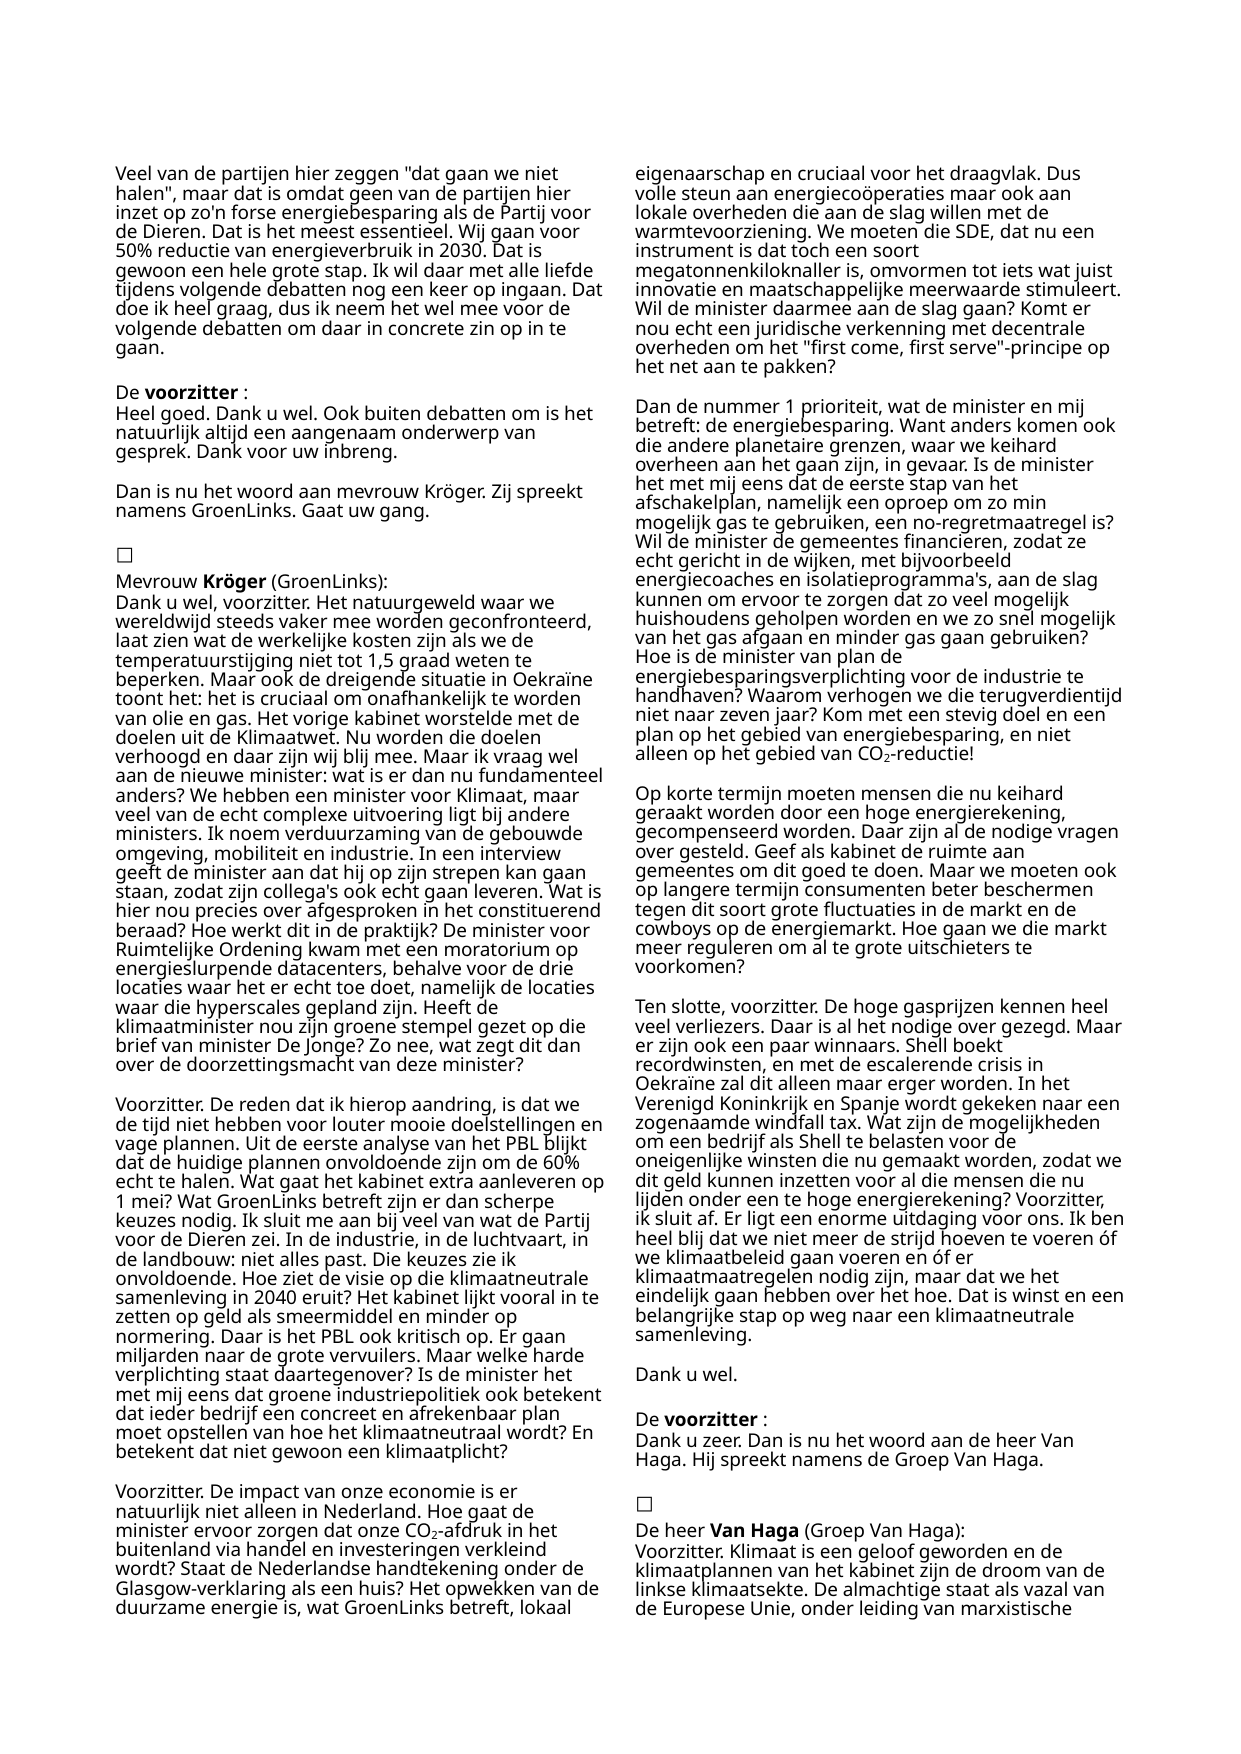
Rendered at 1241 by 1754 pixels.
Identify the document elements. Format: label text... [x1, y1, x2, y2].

text Mevrouw Kröger (GroenLinks): [115, 568, 605, 594]
text Voorzitter. Klimaat is een geloof geworden en de klimaatplannen van het kabinet zijn de droom van de linkse klimaatsekte. De almachtige staat als vazal van de Europese Unie, onder leiding van marxistische [635, 1543, 1125, 1620]
text De heer Van Haga (Groep Van Haga): [635, 1517, 1125, 1543]
text Dank u wel. [635, 1366, 1125, 1385]
text Veel van de partijen hier zeggen "dat gaan we niet halen", maar dat is omdat geen van de partijen hier inzet op zo'n forse energiebesparing als de Partij voor de Dieren. Dat is het meest essentieel. Wij gaan voor 50% reductie van energieverbruik in 2030. Dat is gewoon een hele grote stap. Ik wil daar met alle liefde tijdens volgende debatten nog een keer op ingaan. Dat doe ik heel graag, dus ik neem het wel mee voor de volgende debatten om daar in concrete zin op in te gaan. [115, 165, 605, 358]
text Dan is nu het woord aan mevrouw Kröger. Zij spreekt namens GroenLinks. Gaat uw gang. [115, 483, 605, 522]
text ⬜ [115, 542, 605, 568]
text De voorzitter : [635, 1406, 1125, 1432]
text ⬜ [635, 1491, 1125, 1517]
text Op korte termijn moeten mensen die nu keihard geraakt worden door een hoge energierekening, gecompenseerd worden. Daar zijn al de nodige vragen over gesteld. Geef als kabinet de ruimte aan gemeentes om dit goed te doen. Maar we moeten ook op langere termijn consumenten beter beschermen tegen dit soort grote fluctuaties in de markt en de cowboys op de energiemarkt. Hoe gaan we die markt meer reguleren om al te grote uitschieters te voorkomen? [635, 785, 1125, 978]
text Voorzitter. De impact van onze economie is er natuurlijk niet alleen in Nederland. Hoe gaat de minister ervoor zorgen dat onze CO2-afdruk in het buitenland via handel en investeringen verkleind wordt? Staat de Nederlandse handtekening onder de Glasgow-verklaring als een huis? Het opwekken van de duurzame energie is, wat GroenLinks betreft, lokaal [115, 1483, 605, 1618]
text Heel goed. Dank u wel. Ook buiten debatten om is het natuurlijk altijd een aangenaam onderwerp van gesprek. Dank voor uw inbreng. [115, 404, 605, 462]
text Dank u zeer. Dan is nu het woord aan de heer Van Haga. Hij spreekt namens de Groep Van Haga. [635, 1432, 1125, 1470]
text Ten slotte, voorzitter. De hoge gasprijzen kennen heel veel verliezers. Daar is al het nodige over gezegd. Maar er zijn ook een paar winnaars. Shell boekt recordwinsten, en met de escalerende crisis in Oekraïne zal dit alleen maar erger worden. In het Verenigd Koninkrijk en Spanje wordt gekeken naar een zogenaamde windfall tax. Wat zijn de mogelijkheden om een bedrijf als Shell te belasten voor de oneigenlijke winsten die nu gemaakt worden, zodat we dit geld kunnen inzetten voor al die mensen die nu lijden onder een te hoge energierekening? Voorzitter, ik sluit af. Er ligt een enorme uitdaging voor ons. Ik ben heel blij dat we niet meer de strijd hoeven te voeren óf we klimaatbeleid gaan voeren en óf er klimaatmaatregelen nodig zijn, maar dat we het eindelijk gaan hebben over het hoe. Dat is winst en een belangrijke stap op weg naar een klimaatneutrale samenleving. [635, 998, 1125, 1345]
text Dan de nummer 1 prioriteit, wat de minister en mij betreft: de energiebesparing. Want anders komen ook die andere planetaire grenzen, waar we keihard overheen aan het gaan zijn, in gevaar. Is de minister het met mij eens dat de eerste stap van het afschakelplan, namelijk een oproep om zo min mogelijk gas te gebruiken, een no-regretmaatregel is? Wil de minister de gemeentes financieren, zodat ze echt gericht in de wijken, met bijvoorbeeld energiecoaches en isolatieprogramma's, aan de slag kunnen om ervoor te zorgen dat zo veel mogelijk huishoudens geholpen worden en we zo snel mogelijk van het gas afgaan en minder gas gaan gebruiken? Hoe is de minister van plan de energiebesparingsverplichting voor de industrie te handhaven? Waarom verhogen we die terugverdientijd niet naar zeven jaar? Kom met een stevig doel en een plan op het gebied van energiebesparing, en niet alleen op het gebied van CO2-reductie! [635, 398, 1125, 764]
text eigenaarschap en cruciaal voor het draagvlak. Dus volle steun aan energiecoöperaties maar ook aan lokale overheden die aan de slag willen met de warmtevoorziening. We moeten die SDE, dat nu een instrument is dat toch een soort megatonnenkiloknaller is, omvormen tot iets wat juist innovatie en maatschappelijke meerwaarde stimuleert. Wil de minister daarmee aan de slag gaan? Komt er nou echt een juridische verkenning met decentrale overheden om het "first come, first serve"-principe op het net aan te pakken? [635, 165, 1125, 377]
text Voorzitter. De reden dat ik hierop aandring, is dat we de tijd niet hebben voor louter mooie doelstellingen en vage plannen. Uit de eerste analyse van het PBL blijkt dat de huidige plannen onvoldoende zijn om de 60% echt te halen. Wat gaat het kabinet extra aanleveren op 1 mei? Wat GroenLinks betreft zijn er dan scherpe keuzes nodig. Ik sluit me aan bij veel van wat de Partij voor de Dieren zei. In de industrie, in de luchtvaart, in de landbouw: niet alles past. Die keuzes zie ik onvoldoende. Hoe ziet de visie op die klimaatneutrale samenleving in 2040 eruit? Het kabinet lijkt vooral in te zetten op geld als smeermiddel en minder op normering. Daar is het PBL ook kritisch op. Er gaan miljarden naar de grote vervuilers. Maar welke harde verplichting staat daartegenover? Is de minister het met mij eens dat groene industriepolitiek ook betekent dat ieder bedrijf een concreet en afrekenbaar plan moet opstellen van hoe het klimaatneutraal wordt? En betekent dat niet gewoon een klimaatplicht? [115, 1096, 605, 1463]
text De voorzitter : [115, 379, 605, 404]
text Dank u wel, voorzitter. Het natuurgeweld waar we wereldwijd steeds vaker mee worden geconfronteerd, laat zien wat de werkelijke kosten zijn als we de temperatuurstijging niet tot 1,5 graad weten te beperken. Maar ook de dreigende situatie in Oekraïne toont het: het is cruciaal om onafhankelijk te worden van olie en gas. Het vorige kabinet worstelde met de doelen uit de Klimaatwet. Nu worden die doelen verhoogd en daar zijn wij blij mee. Maar ik vraag wel aan de nieuwe minister: wat is er dan nu fundamenteel anders? We hebben een minister voor Klimaat, maar veel van de echt complexe uitvoering ligt bij andere ministers. Ik noem verduurzaming van de gebouwde omgeving, mobiliteit en industrie. In een interview geeft de minister aan dat hij op zijn strepen kan gaan staan, zodat zijn collega's ook echt gaan leveren. Wat is hier nou precies over afgesproken in het constituerend beraad? Hoe werkt dit in de praktijk? De minister voor Ruimtelijke Ordening kwam met een moratorium op energieslurpende datacenters, behalve voor de drie locaties waar het er echt toe doet, namelijk de locaties waar die hyperscales gepland zijn. Heeft de klimaatminister nou zijn groene stempel gezet op die brief van minister De Jonge? Zo nee, wat zegt dit dan over de doorzettingsmacht van deze minister? [115, 594, 605, 1076]
